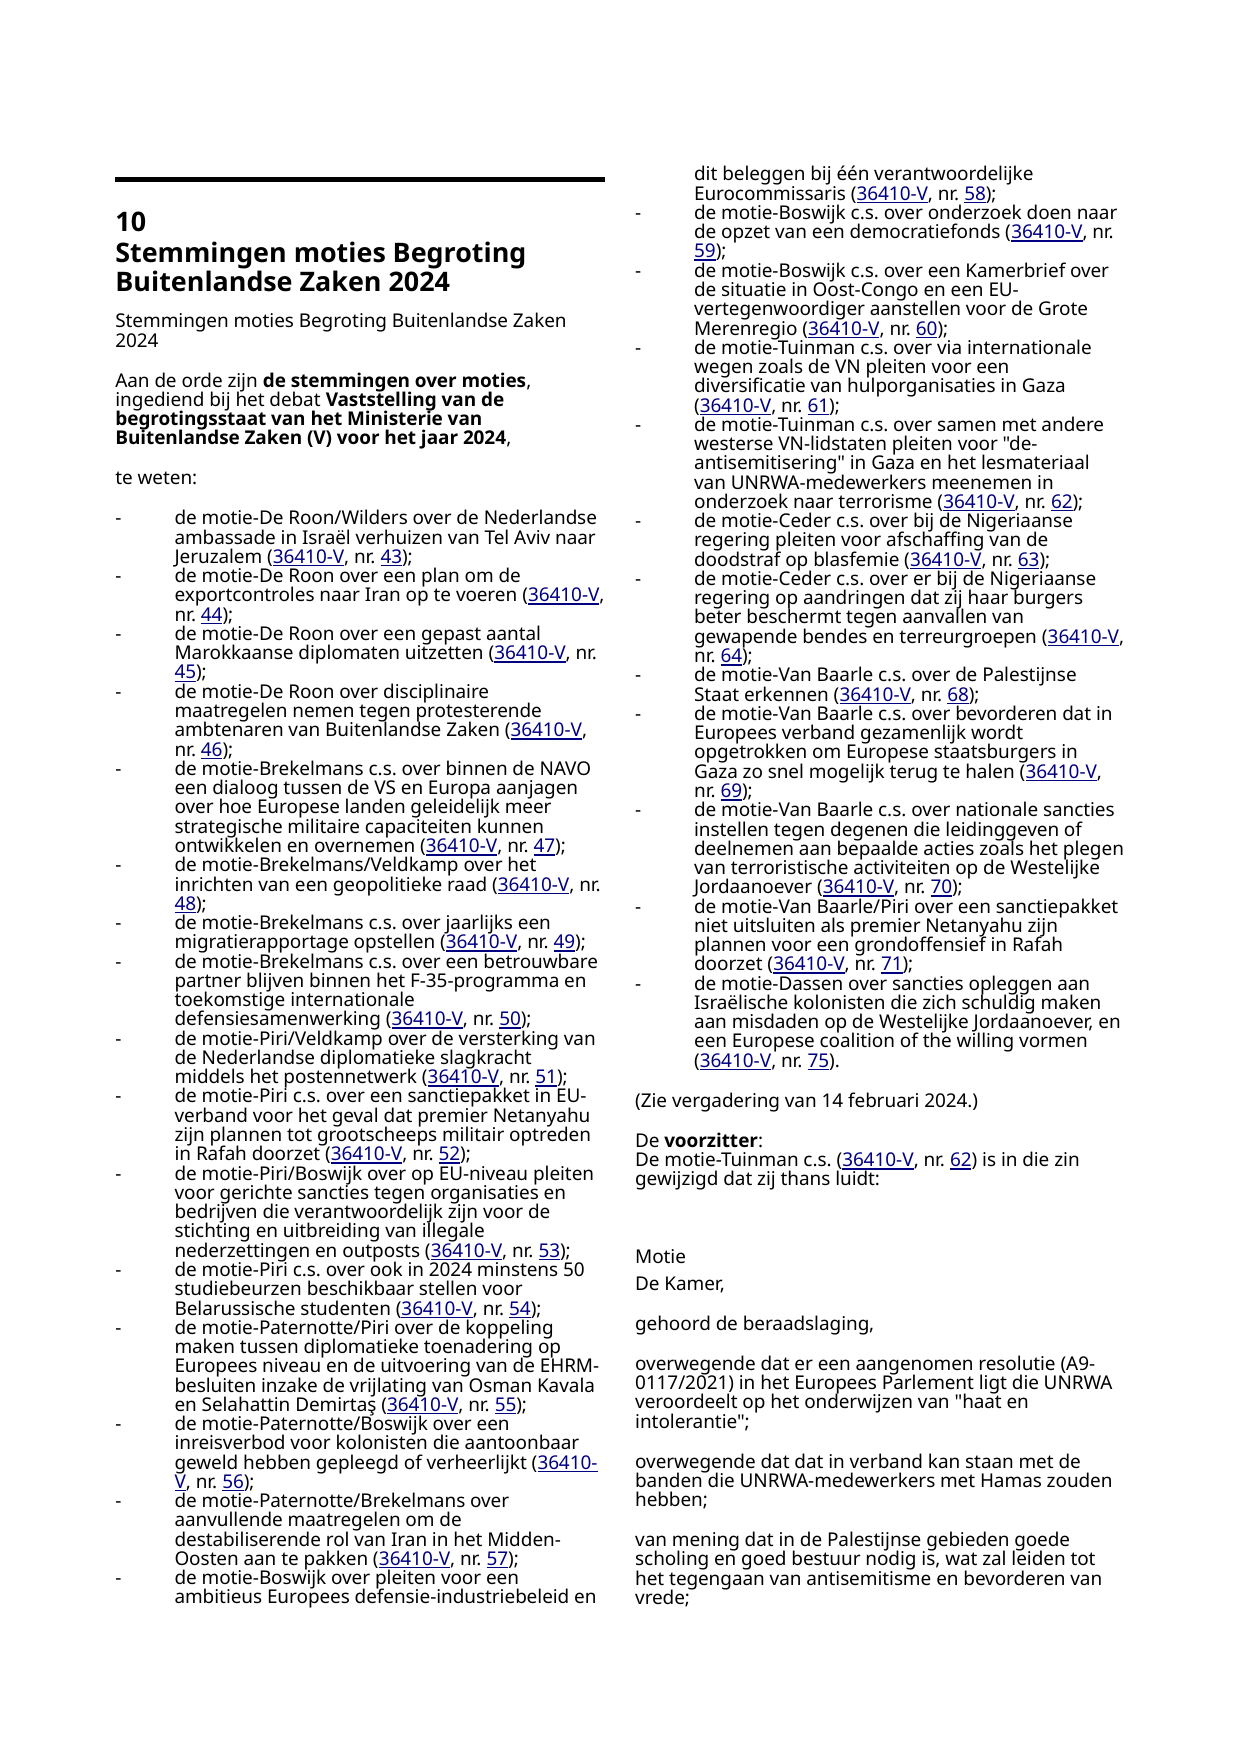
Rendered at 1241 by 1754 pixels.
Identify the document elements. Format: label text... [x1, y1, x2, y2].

list de motie-Brekelmans/Veldkamp over het inrichten van een geopolitieke raad (36410-V, nr. 48); [115, 856, 605, 914]
list de motie-De Roon/Wilders over de Nederlandse ambassade in Israël verhuizen van Tel Aviv naar Jeruzalem (36410-V, nr. 43); [115, 509, 605, 567]
list de motie-Piri/Veldkamp over de versterking van de Nederlandse diplomatieke slagkracht middels het postennetwerk (36410-V, nr. 51); [115, 1030, 605, 1087]
list de motie-Tuinman c.s. over via internationale wegen zoals de VN pleiten voor een diversificatie van hulporganisaties in Gaza (36410-V, nr. 61); [635, 339, 1125, 416]
list de motie-Boswijk c.s. over een Kamerbrief over de situatie in Oost-Congo en een EU-vertegenwoordiger aanstellen voor de Grote Merenregio (36410-V, nr. 60); [635, 262, 1125, 339]
list de motie-Paternotte/Boswijk over een inreisverbod voor kolonisten die aantoonbaar geweld hebben gepleegd of verheerlijkt (36410-V, nr. 56); [115, 1415, 605, 1492]
list de motie-Van Baarle c.s. over de Palestijnse Staat erkennen (36410-V, nr. 68); [635, 666, 1125, 705]
list de motie-Van Baarle c.s. over nationale sancties instellen tegen degenen die leidinggeven of deelnemen aan bepaalde acties zoals het plegen van terroristische activiteiten op de Westelijke Jordaanoever (36410-V, nr. 70); [635, 801, 1125, 898]
text De motie-Tuinman c.s. (36410-V, nr. 62) is in die zin gewijzigd dat zij thans luidt: [635, 1151, 1125, 1190]
list de motie-Dassen over sancties opleggen aan Israëlische kolonisten die zich schuldig maken aan misdaden op de Westelijke Jordaanoever, en een Europese coalition of the willing vormen (36410-V, nr. 75). [635, 975, 1125, 1071]
list de motie-Piri c.s. over een sanctiepakket in EU-verband voor het geval dat premier Netanyahu zijn plannen tot grootscheeps militair optreden in Rafah doorzet (36410-V, nr. 52); [115, 1087, 605, 1164]
list de motie-Brekelmans c.s. over een betrouwbare partner blijven binnen het F-35-programma en toekomstige internationale defensiesamenwerking (36410-V, nr. 50); [115, 953, 605, 1030]
text De voorzitter: [635, 1132, 1125, 1151]
text gehoord de beraadslaging, [635, 1315, 1125, 1334]
text Motie [635, 1243, 1125, 1269]
text te weten: [115, 469, 605, 489]
list de motie-Brekelmans c.s. over binnen de NAVO een dialoog tussen de VS en Europa aanjagen over hoe Europese landen geleidelijk meer strategische militaire capaciteiten kunnen ontwikkelen en overnemen (36410-V, nr. 47); [115, 760, 605, 856]
text van mening dat in de Palestijnse gebieden goede scholing en goed bestuur nodig is, wat zal leiden tot het tegengaan van antisemitisme en bevorderen van vrede; [635, 1531, 1125, 1608]
text Stemmingen moties Begroting Buitenlandse Zaken 2024 [115, 239, 605, 312]
list de motie-De Roon over een plan om de exportcontroles naar Iran op te voeren (36410-V, nr. 44); [115, 567, 605, 625]
list de motie-Boswijk c.s. over onderzoek doen naar de opzet van een democratiefonds (36410-V, nr. 59); [635, 204, 1125, 262]
list de motie-Boswijk over pleiten voor een ambitieus Europees defensie-industriebeleid en [115, 1569, 605, 1608]
list de motie-Paternotte/Brekelmans over aanvullende maatregelen om de destabiliserende rol van Iran in het Midden-Oosten aan te pakken (36410-V, nr. 57); [115, 1492, 605, 1569]
text overwegende dat dat in verband kan staan met de banden die UNRWA-medewerkers met Hamas zouden hebben; [635, 1453, 1125, 1510]
text 10 [115, 203, 605, 239]
list de motie-De Roon over disciplinaire maatregelen nemen tegen protesterende ambtenaren van Buitenlandse Zaken (36410-V, nr. 46); [115, 683, 605, 760]
list de motie-Piri/Boswijk over op EU-niveau pleiten voor gerichte sancties tegen organisaties en bedrijven die verantwoordelijk zijn voor de stichting en uitbreiding van illegale nederzettingen en outposts (36410-V, nr. 53); [115, 1164, 605, 1261]
list de motie-Ceder c.s. over er bij de Nigeriaanse regering op aandringen dat zij haar burgers beter beschermt tegen aanvallen van gewapende bendes en terreurgroepen (36410-V, nr. 64); [635, 570, 1125, 666]
list de motie-Brekelmans c.s. over jaarlijks een migratierapportage opstellen (36410-V, nr. 49); [115, 914, 605, 953]
list de motie-Van Baarle/Piri over een sanctiepakket niet uitsluiten als premier Netanyahu zijn plannen voor een grondoffensief in Rafah doorzet (36410-V, nr. 71); [635, 898, 1125, 975]
text Stemmingen moties Begroting Buitenlandse Zaken 2024 [115, 312, 605, 351]
list de motie-De Roon over een gepast aantal Marokkaanse diplomaten uitzetten (36410-V, nr. 45); [115, 625, 605, 683]
list de motie-Piri c.s. over ook in 2024 minstens 50 studiebeurzen beschikbaar stellen voor Belarussische studenten (36410-V, nr. 54); [115, 1261, 605, 1319]
text overwegende dat er een aangenomen resolutie (A9-0117/2021) in het Europees Parlement ligt die UNRWA veroordeelt op het onderwijzen van "haat en intolerantie"; [635, 1355, 1125, 1432]
list de motie-Ceder c.s. over bij de Nigeriaanse regering pleiten voor afschaffing van de doodstraf op blasfemie (36410-V, nr. 63); [635, 512, 1125, 570]
list dit beleggen bij één verantwoordelijke Eurocommissaris (36410-V, nr. 58); [635, 165, 1125, 204]
list de motie-Paternotte/Piri over de koppeling maken tussen diplomatieke toenadering op Europees niveau en de uitvoering van de EHRM-besluiten inzake de vrijlating van Osman Kavala en Selahattin Demirtaş (36410-V, nr. 55); [115, 1319, 605, 1415]
text (Zie vergadering van 14 februari 2024.) [635, 1092, 1125, 1111]
text Aan de orde zijn de stemmingen over moties, ingediend bij het debat Vaststelling van de begrotingsstaat van het Ministerie van Buitenlandse Zaken (V) voor het jaar 2024, [115, 372, 605, 449]
list de motie-Tuinman c.s. over samen met andere westerse VN-lidstaten pleiten voor "de-antisemitisering" in Gaza en het lesmateriaal van UNRWA-medewerkers meenemen in onderzoek naar terrorisme (36410-V, nr. 62); [635, 416, 1125, 512]
list de motie-Van Baarle c.s. over bevorderen dat in Europees verband gezamenlijk wordt opgetrokken om Europese staatsburgers in Gaza zo snel mogelijk terug te halen (36410-V, nr. 69); [635, 705, 1125, 801]
text De Kamer, [635, 1275, 1125, 1294]
